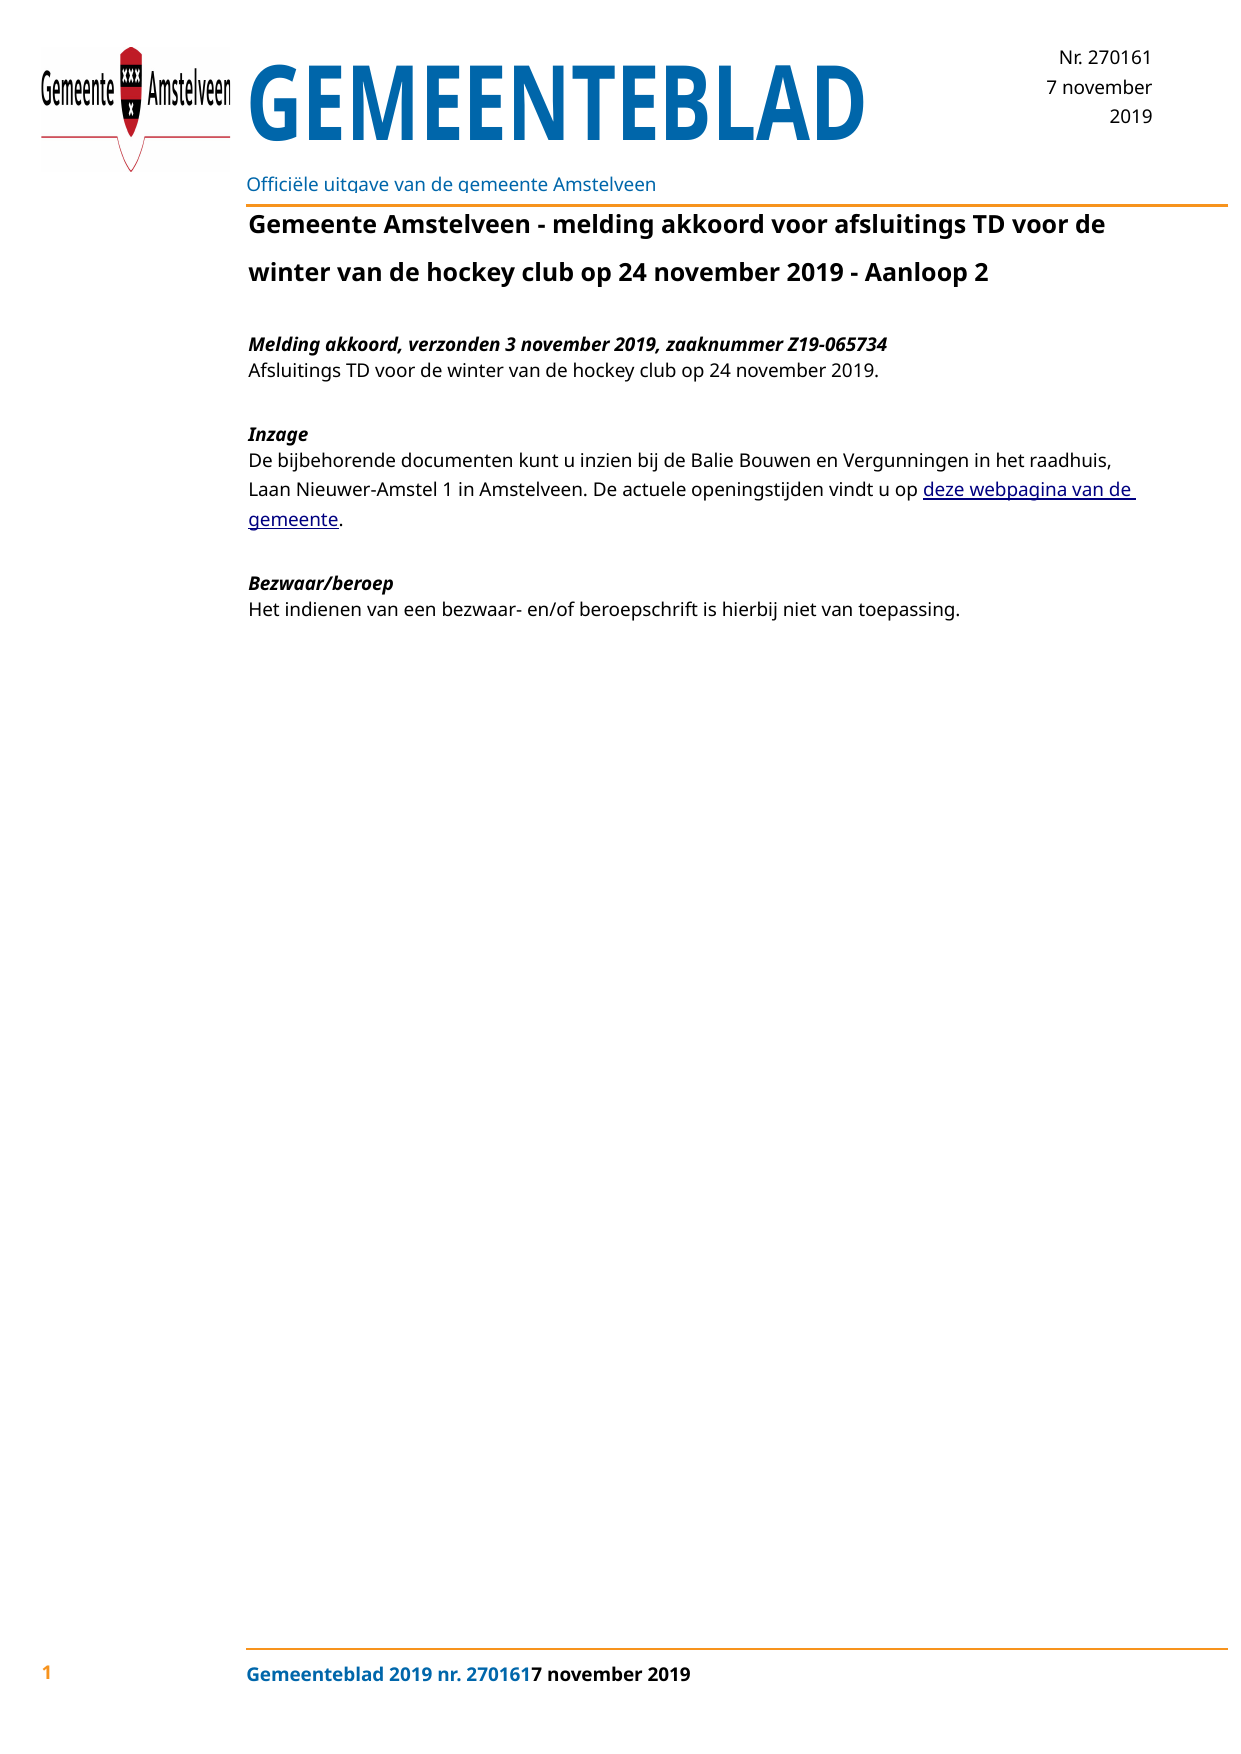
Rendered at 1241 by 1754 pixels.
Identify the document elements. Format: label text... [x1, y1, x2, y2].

text Inzage [248, 421, 1152, 447]
text Afsluitings TD voor de winter van de hockey club op 24 november 2019. [248, 357, 1152, 383]
text Gemeente Amstelveen - melding akkoord voor afsluitings TD voor de winter van de hockey club op 24 november 2019 - Aanloop 2 [248, 207, 1152, 288]
text De bijbehorende documenten kunt u inzien bij de Balie Bouwen en Vergunningen in het raadhuis, Laan Nieuwer-Amstel 1 in Amstelveen. De actuele openingstijden vindt u op deze webpagina van de gemeente. [248, 447, 1152, 532]
picture [41, 47, 231, 172]
text Bezwaar/beroep [248, 570, 1152, 596]
text Het indienen van een bezwaar- en/of beroepschrift is hierbij niet van toepassing. [248, 596, 1152, 621]
text Melding akkoord, verzonden 3 november 2019, zaaknummer Z19-065734 [248, 331, 1152, 357]
